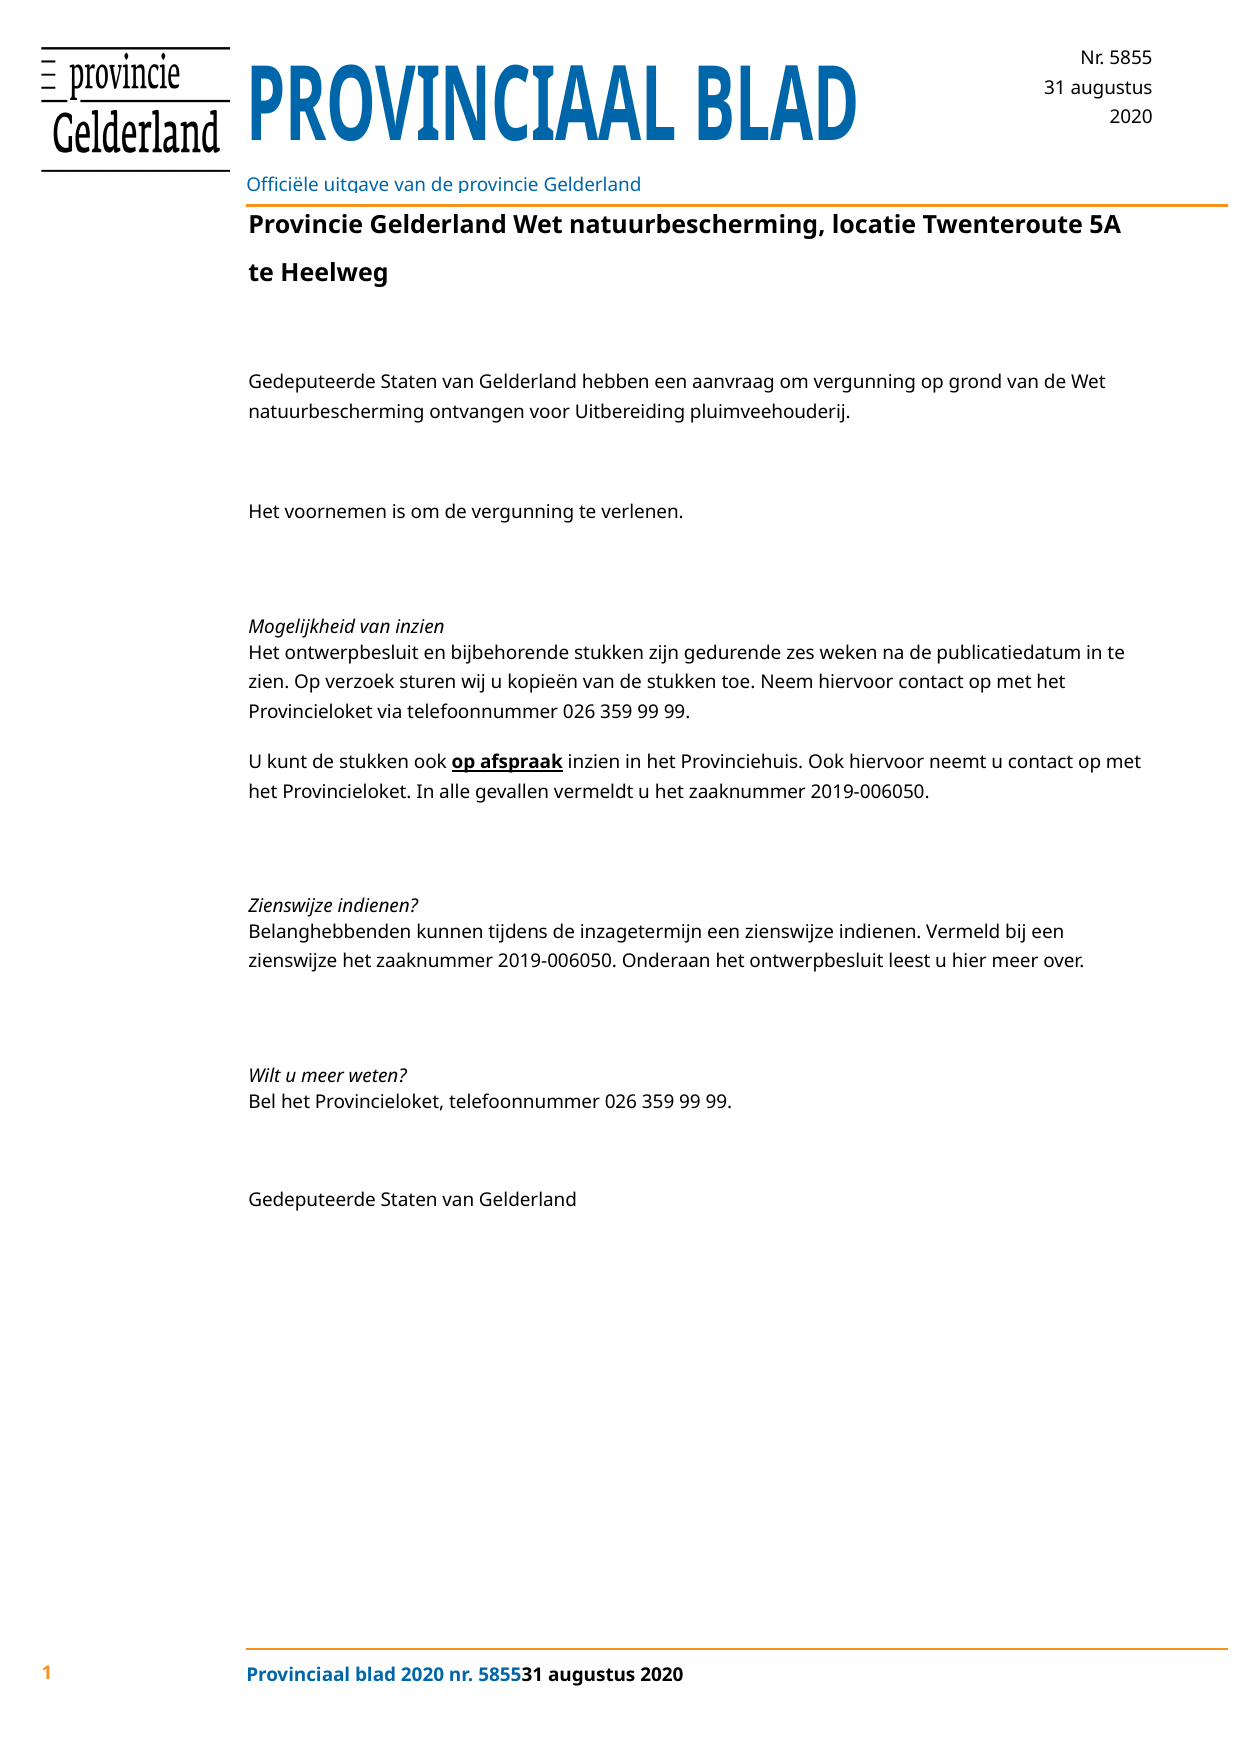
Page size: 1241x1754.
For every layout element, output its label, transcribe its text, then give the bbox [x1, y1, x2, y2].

text Gedeputeerde Staten van Gelderland [248, 1186, 1152, 1212]
picture [41, 47, 231, 172]
text Zienswijze indienen? [248, 892, 1152, 918]
text U kunt de stukken ook op afspraak inzien in het Provinciehuis. Ook hiervoor neemt u contact op met het Provincieloket. In alle gevallen vermeldt u het zaaknummer 2019-006050. [248, 748, 1152, 804]
text Gedeputeerde Staten van Gelderland hebben een aanvraag om vergunning op grond van de Wet natuurbescherming ontvangen voor Uitbereiding pluimveehouderij. [248, 368, 1152, 424]
text Wilt u meer weten? [248, 1062, 1152, 1088]
text Mogelijkheid van inzien [248, 613, 1152, 639]
text Het ontwerpbesluit en bijbehorende stukken zijn gedurende zes weken na de publicatiedatum in te zien. Op verzoek sturen wij u kopieën van de stukken toe. Neem hiervoor contact op met het Provincieloket via telefoonnummer 026 359 99 99. [248, 639, 1152, 724]
text Bel het Provincieloket, telefoonnummer 026 359 99 99. [248, 1088, 1152, 1113]
text Belanghebbenden kunnen tijdens de inzagetermijn een zienswijze indienen. Vermeld bij een zienswijze het zaaknummer 2019-006050. Onderaan het ontwerpbesluit leest u hier meer over. [248, 918, 1152, 973]
text Het voornemen is om de vergunning te verlenen. [248, 499, 1152, 524]
text Provincie Gelderland Wet natuurbescherming, locatie Twenteroute 5A te Heelweg [248, 207, 1152, 288]
